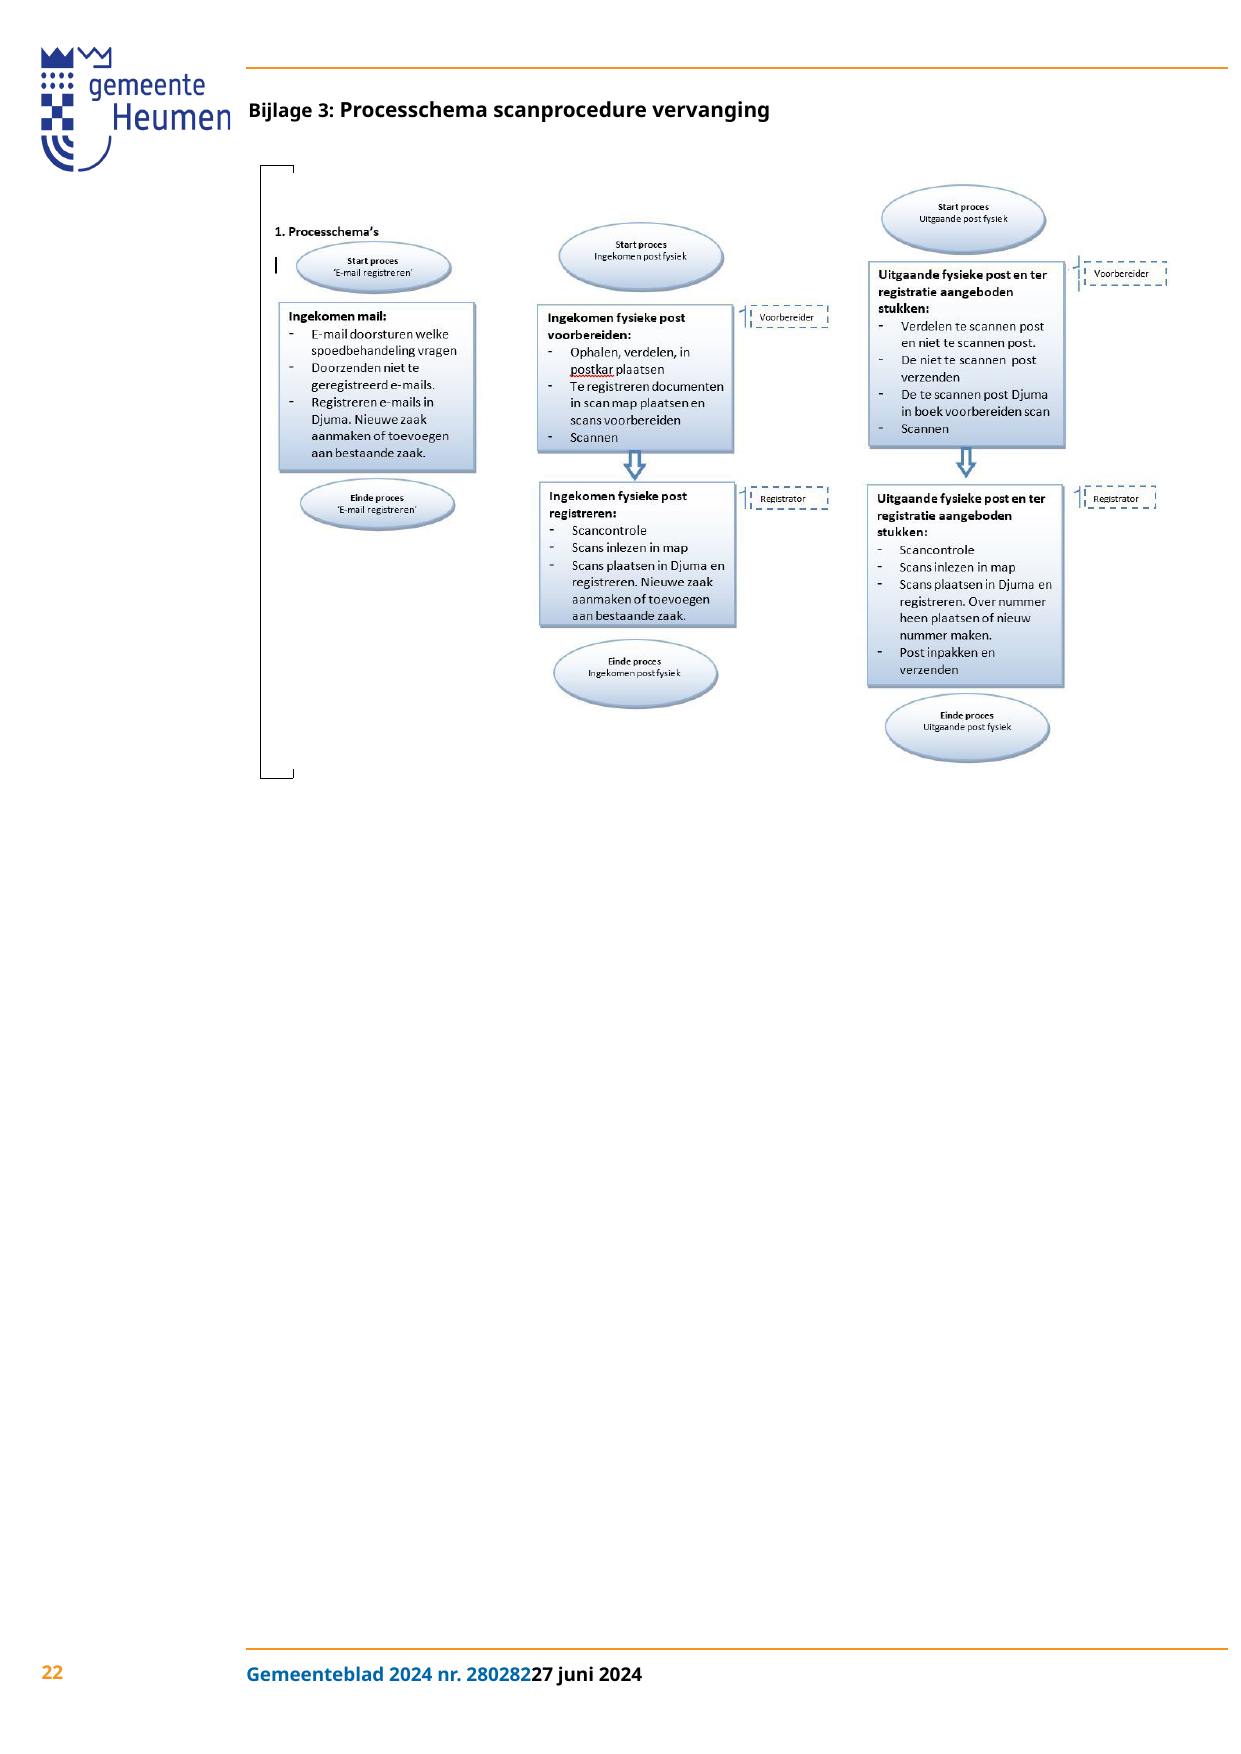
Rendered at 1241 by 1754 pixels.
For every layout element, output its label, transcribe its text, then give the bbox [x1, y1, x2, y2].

picture [268, 173, 1173, 769]
text Bijlage 3: Processchema scanprocedure vervanging [248, 95, 1152, 123]
picture [41, 47, 231, 172]
